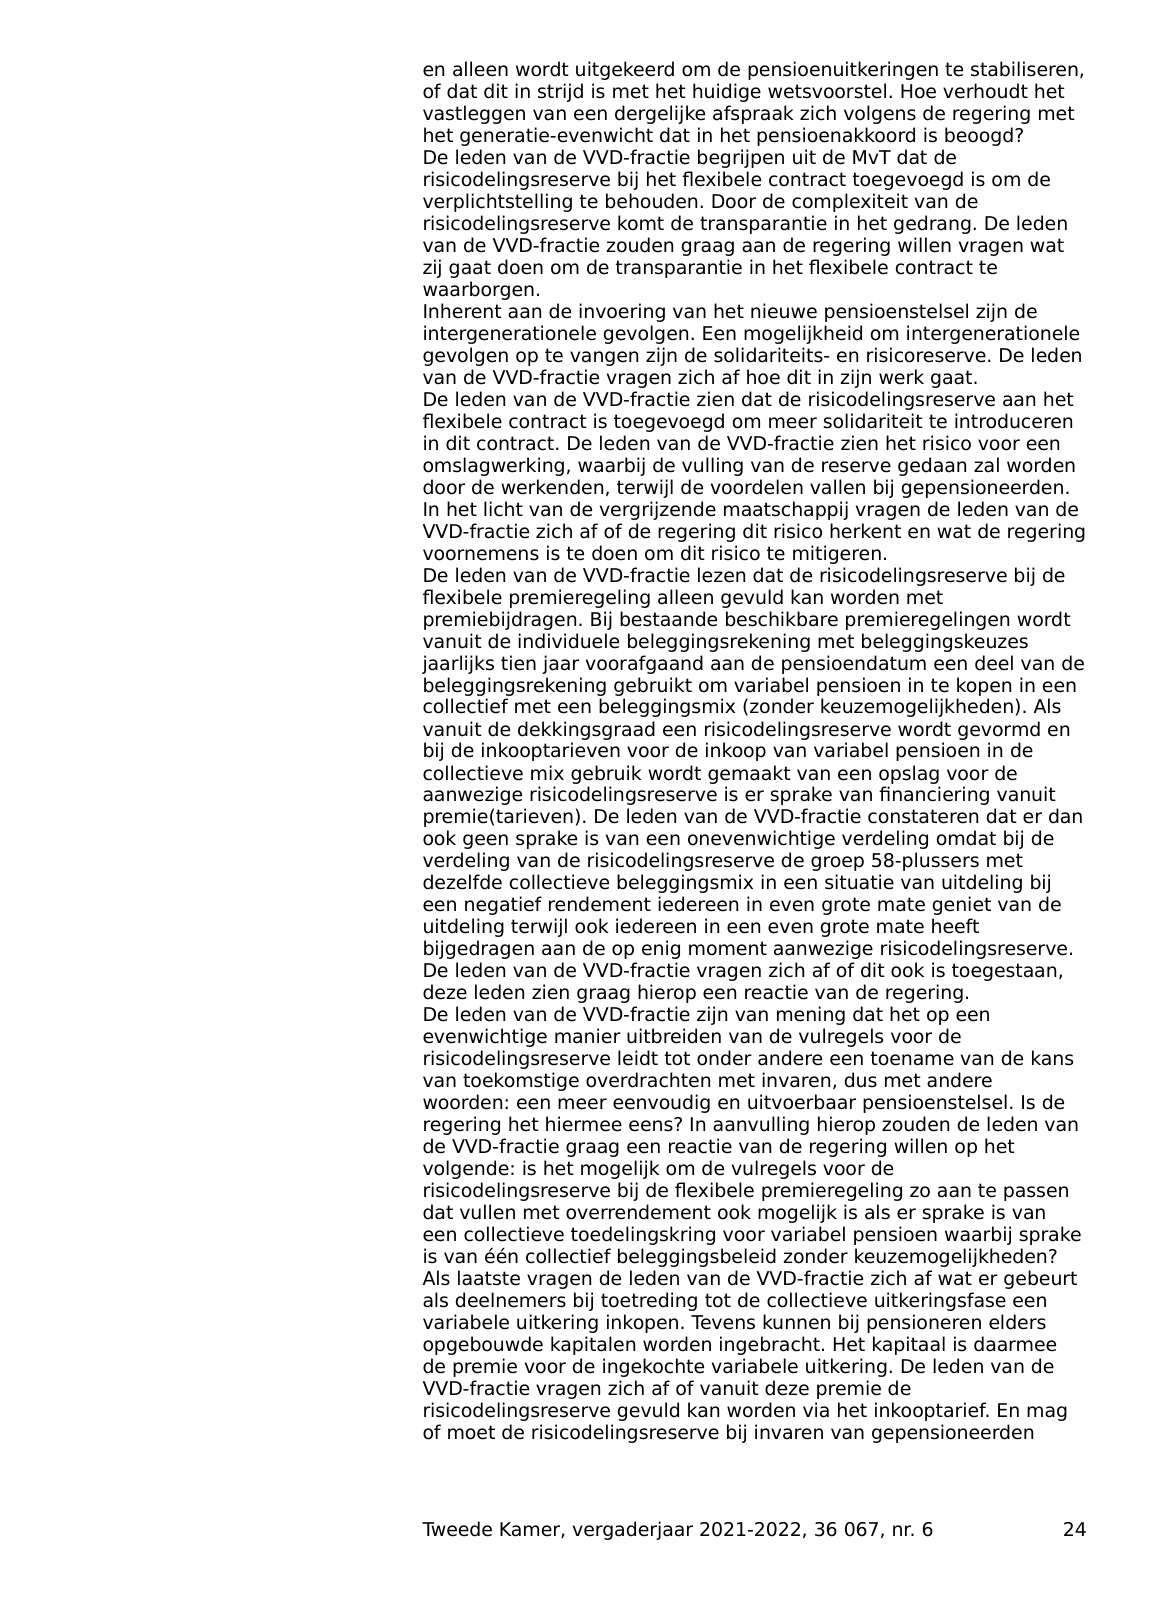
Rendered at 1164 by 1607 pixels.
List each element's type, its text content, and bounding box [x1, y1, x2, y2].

text De leden van de VVD-fractie lezen dat de risicodelingsreserve bij de flexibele premieregeling alleen gevuld kan worden met premiebijdragen. Bij bestaande beschikbare premieregelingen wordt vanuit de individuele beleggingsrekening met beleggingskeuzes jaarlijks tien jaar voorafgaand aan de pensioendatum een deel van de beleggingsrekening gebruikt om variabel pensioen in te kopen in een collectief met een beleggingsmix (zonder keuzemogelijkheden). Als vanuit de dekkingsgraad een risicodelingsreserve wordt gevormd en bij de inkooptarieven voor de inkoop van variabel pensioen in de collectieve mix gebruik wordt gemaakt van een opslag voor de aanwezige risicodelingsreserve is er sprake van financiering vanuit premie(tarieven). De leden van de VVD-fractie constateren dat er dan ook geen sprake is van een onevenwichtige verdeling omdat bij de verdeling van de risicodelingsreserve de groep 58-plussers met dezelfde collectieve beleggingsmix in een situatie van uitdeling bij een negatief rendement iedereen in even grote mate geniet van de uitdeling terwijl ook iedereen in een even grote mate heeft bijgedragen aan de op enig moment aanwezige risicodelingsreserve. De leden van de VVD-fractie vragen zich af of dit ook is toegestaan, deze leden zien graag hierop een reactie van de regering. [422, 564, 1087, 1004]
text De leden van de VVD-fractie zijn van mening dat het op een evenwichtige manier uitbreiden van de vulregels voor de risicodelingsreserve leidt tot onder andere een toename van de kans van toekomstige overdrachten met invaren, dus met andere woorden: een meer eenvoudig en uitvoerbaar pensioenstelsel. Is de regering het hiermee eens? In aanvulling hierop zouden de leden van de VVD-fractie graag een reactie van de regering willen op het volgende: is het mogelijk om de vulregels voor de risicodelingsreserve bij de flexibele premieregeling zo aan te passen dat vullen met overrendement ook mogelijk is als er sprake is van een collectieve toedelingskring voor variabel pensioen waarbij sprake is van één collectief beleggingsbeleid zonder keuzemogelijkheden? [422, 1004, 1087, 1268]
text Als laatste vragen de leden van de VVD-fractie zich af wat er gebeurt als deelnemers bij toetreding tot de collectieve uitkeringsfase een variabele uitkering inkopen. Tevens kunnen bij pensioneren elders opgebouwde kapitalen worden ingebracht. Het kapitaal is daarmee de premie voor de ingekochte variabele uitkering. De leden van de VVD-fractie vragen zich af of vanuit deze premie de risicodelingsreserve gevuld kan worden via het inkooptarief. En mag of moet de risicodelingsreserve bij invaren van gepensioneerden [422, 1268, 1087, 1444]
text Inherent aan de invoering van het nieuwe pensioenstelsel zijn de intergenerationele gevolgen. Een mogelijkheid om intergenerationele gevolgen op te vangen zijn de solidariteits- en risicoreserve. De leden van de VVD-fractie vragen zich af hoe dit in zijn werk gaat. [422, 301, 1087, 389]
text De leden van de VVD-fractie zien dat de risicodelingsreserve aan het flexibele contract is toegevoegd om meer solidariteit te introduceren in dit contract. De leden van de VVD-fractie zien het risico voor een omslagwerking, waarbij de vulling van de reserve gedaan zal worden door de werkenden, terwijl de voordelen vallen bij gepensioneerden. In het licht van de vergrijzende maatschappij vragen de leden van de VVD-fractie zich af of de regering dit risico herkent en wat de regering voornemens is te doen om dit risico te mitigeren. [422, 389, 1087, 564]
text De leden van de VVD-fractie begrijpen uit de MvT dat de risicodelingsreserve bij het flexibele contract toegevoegd is om de verplichtstelling te behouden. Door de complexiteit van de risicodelingsreserve komt de transparantie in het gedrang. De leden van de VVD-fractie zouden graag aan de regering willen vragen wat zij gaat doen om de transparantie in het flexibele contract te waarborgen. [422, 147, 1087, 301]
text en alleen wordt uitgekeerd om de pensioenuitkeringen te stabiliseren, of dat dit in strijd is met het huidige wetsvoorstel. Hoe verhoudt het vastleggen van een dergelijke afspraak zich volgens de regering met het generatie-evenwicht dat in het pensioenakkoord is beoogd? [422, 59, 1087, 147]
